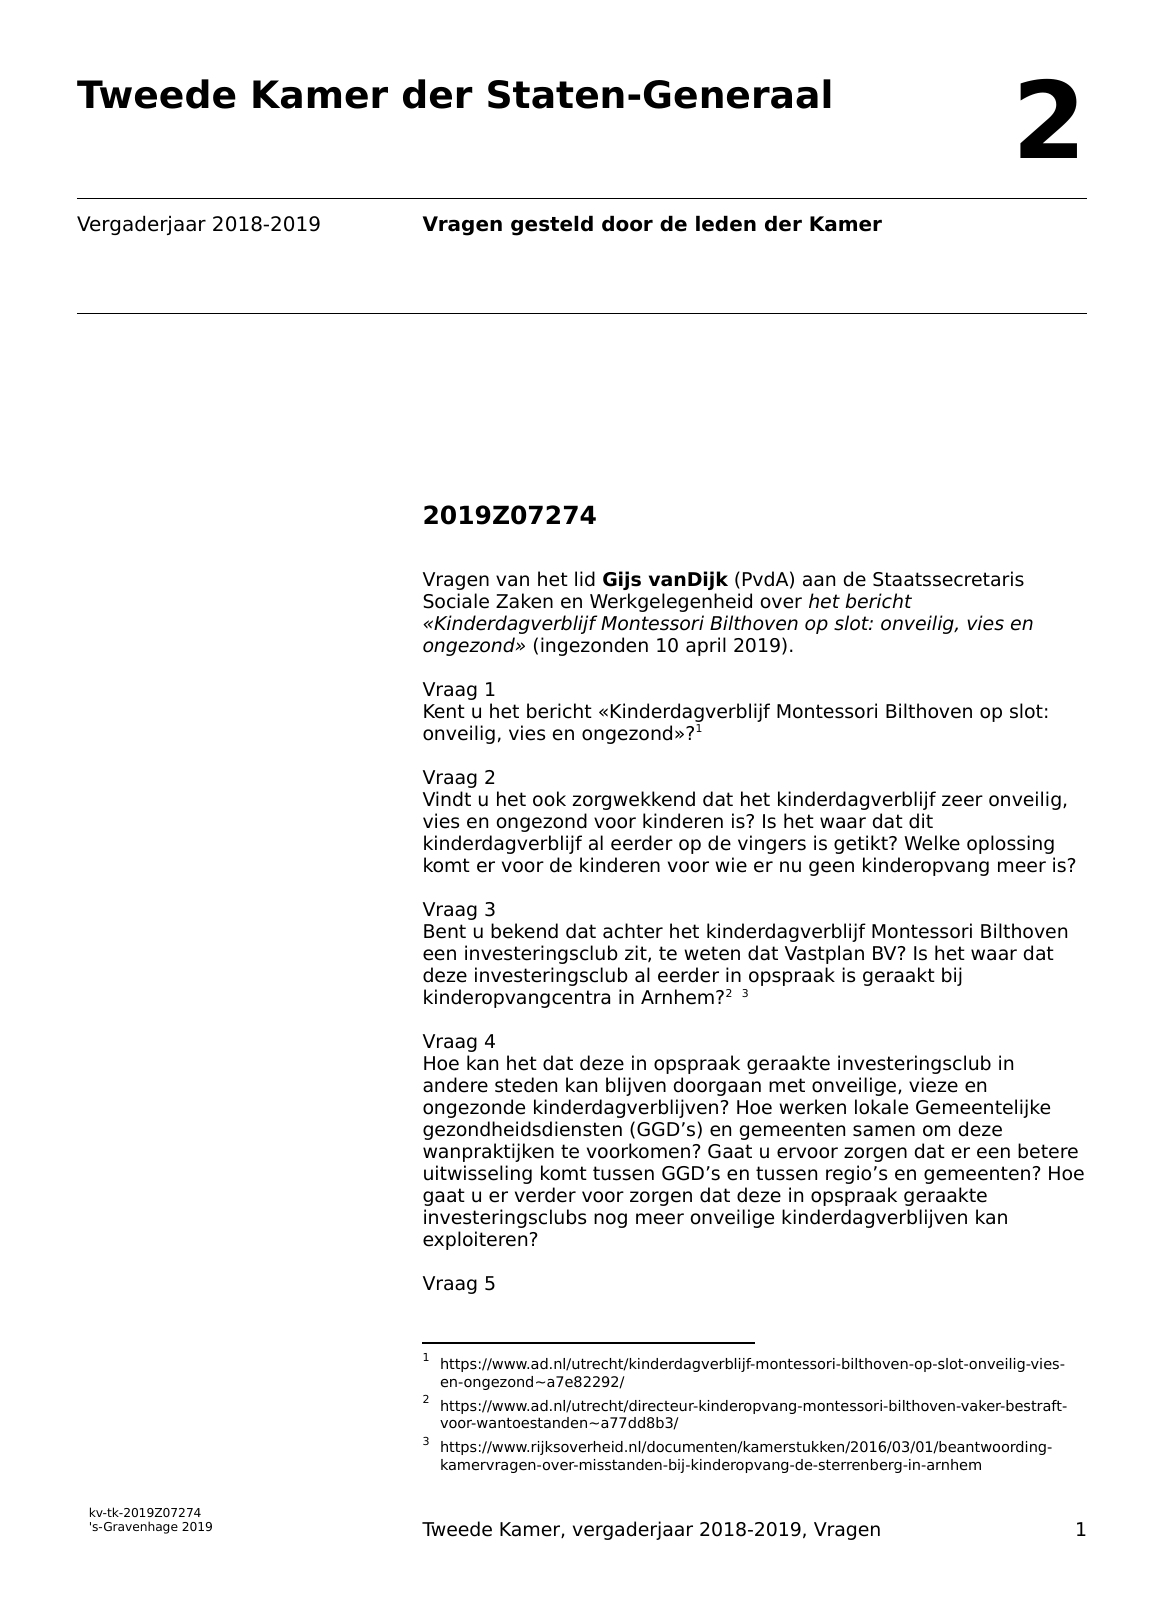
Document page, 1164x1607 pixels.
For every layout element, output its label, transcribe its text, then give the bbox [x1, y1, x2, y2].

table_cell Vragen gesteld door de leden der Kamer [422, 199, 1087, 313]
text https://www.rijksoverheid.nl/documenten/kamerstukken/2016/03/01/beantwoording-kamervragen-over-misstanden-bij-kinderopvang-de-sterrenberg-in-arnhem [422, 1435, 1087, 1474]
text kv-tk-2019Z07274 [88, 1506, 323, 1520]
text Vindt u het ook zorgwekkend dat het kinderdagverblijf zeer onveilig, vies en ongezond voor kinderen is? Is het waar dat dit kinderdagverblijf al eerder op de vingers is getikt? Welke oplossing komt er voor de kinderen voor wie er nu geen kinderopvang meer is? [422, 789, 1087, 877]
text 's-Gravenhage 2019 [88, 1520, 323, 1534]
text Vragen van het lid Gijs vanDijk (PvdA) aan de Staatssecretaris Sociale Zaken en Werkgelegenheid over het bericht «Kinderdagverblijf Montessori Bilthoven op slot: onveilig, vies en ongezond» (ingezonden 10 april 2019). [422, 569, 1087, 657]
text Vraag 3 [422, 899, 1087, 921]
text https://www.ad.nl/utrecht/kinderdagverblijf-montessori-bilthoven-op-slot-onveilig-vies-en-ongezond~a7e82292/ [422, 1352, 1087, 1391]
text Bent u bekend dat achter het kinderdagverblijf Montessori Bilthoven een investeringsclub zit, te weten dat Vastplan BV? Is het waar dat deze investeringsclub al eerder in opspraak is geraakt bij kinderopvangcentra in Arnhem? [422, 921, 1087, 1009]
table_header 2 [886, 59, 1087, 198]
text Kent u het bericht «Kinderdagverblijf Montessori Bilthoven op slot: onveilig, vies en ongezond»? [422, 701, 1087, 745]
table_cell Vergaderjaar 2018-2019 [77, 199, 422, 313]
text Vraag 4 [422, 1031, 1087, 1053]
text Vraag 1 [422, 679, 1087, 701]
table_header Tweede Kamer der Staten-Generaal [77, 59, 886, 198]
text Vraag 5 [422, 1273, 1087, 1295]
text Vraag 2 [422, 767, 1087, 789]
text Hoe kan het dat deze in opspraak geraakte investeringsclub in andere steden kan blijven doorgaan met onveilige, vieze en ongezonde kinderdagverblijven? Hoe werken lokale Gemeentelijke gezondheidsdiensten (GGD’s) en gemeenten samen om deze wanpraktijken te voorkomen? Gaat u ervoor zorgen dat er een betere uitwisseling komt tussen GGD’s en tussen regio’s en gemeenten? Hoe gaat u er verder voor zorgen dat deze in opspraak geraakte investeringsclubs nog meer onveilige kinderdagverblijven kan exploiteren? [422, 1053, 1087, 1251]
text 2019Z07274 [422, 501, 1087, 531]
text https://www.ad.nl/utrecht/directeur-kinderopvang-montessori-bilthoven-vaker-bestraft-voor-wantoestanden~a77dd8b3/ [422, 1393, 1087, 1432]
